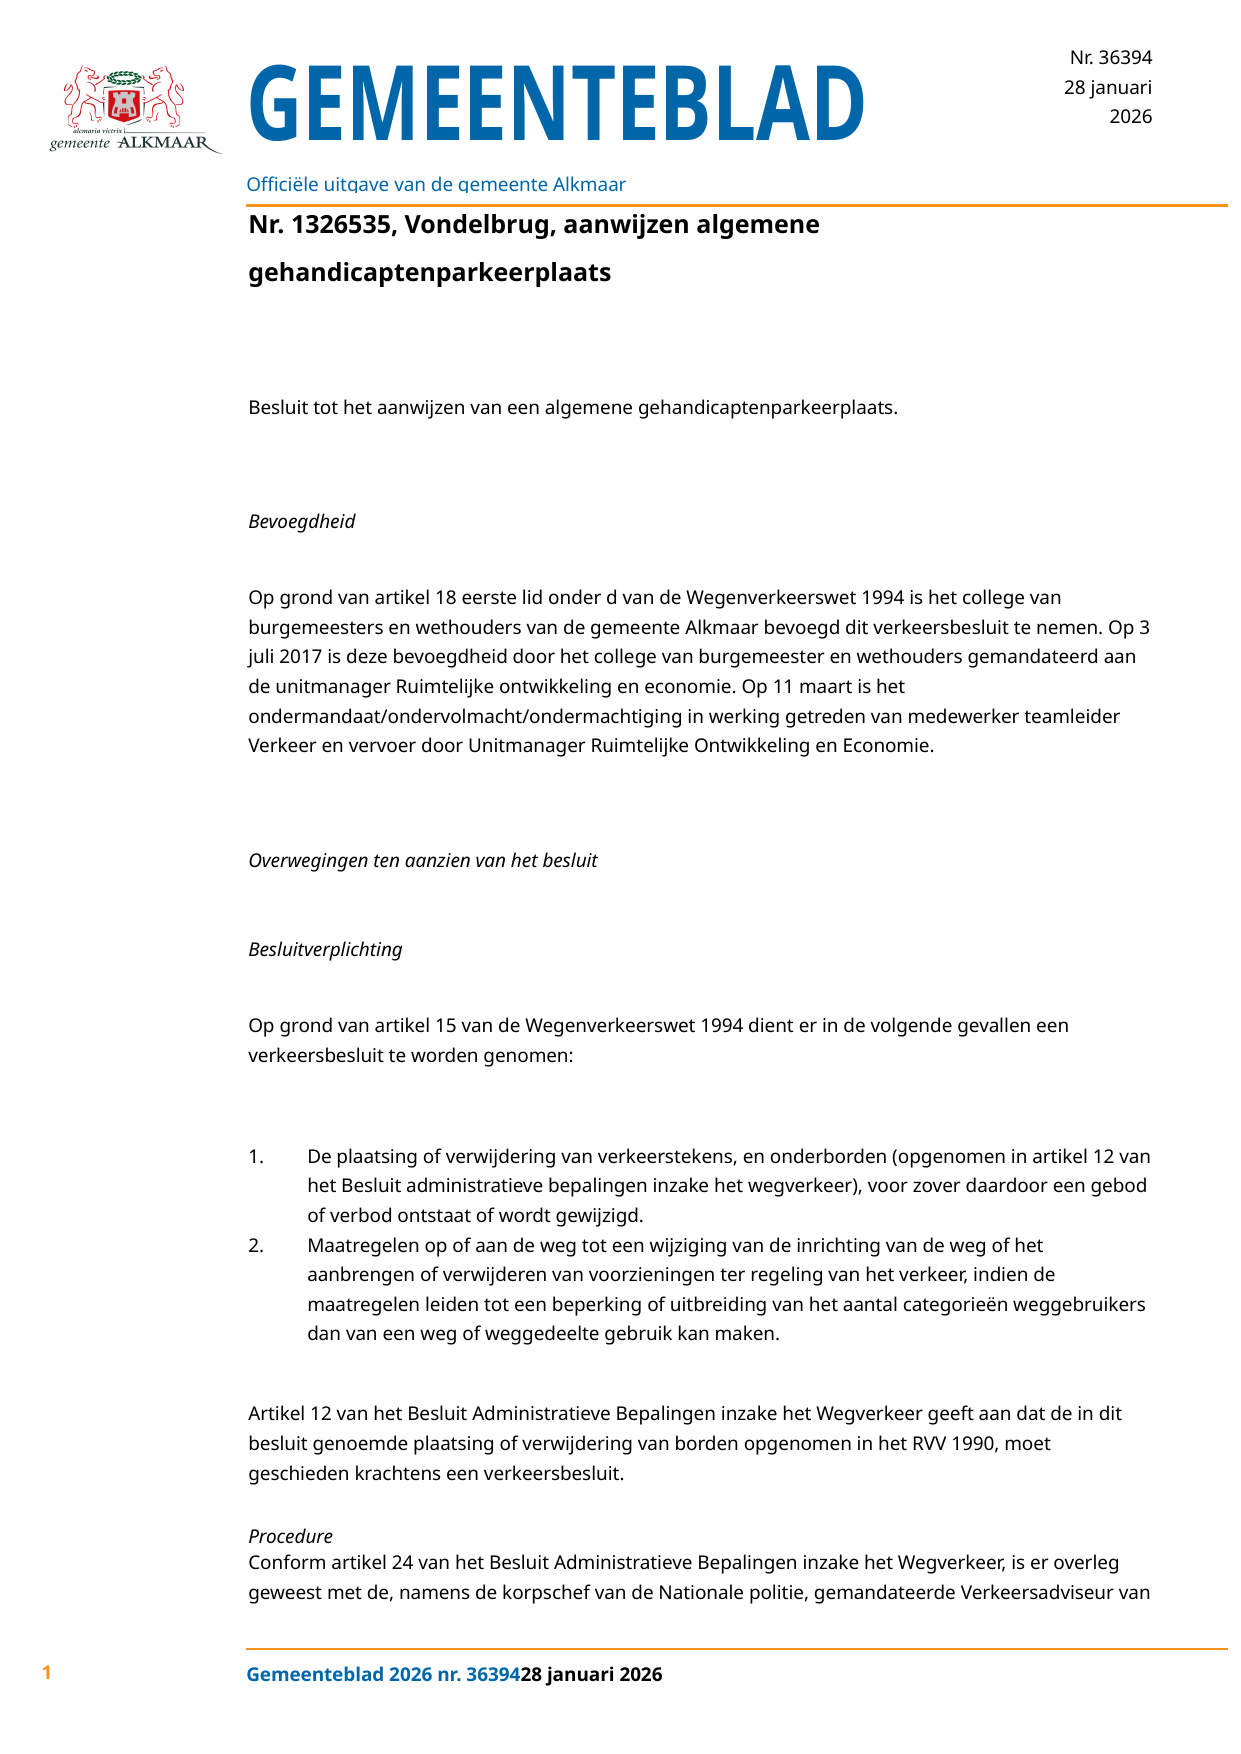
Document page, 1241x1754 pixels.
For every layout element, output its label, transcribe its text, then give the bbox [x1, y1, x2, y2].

text Overwegingen ten aanzien van het besluit [248, 847, 1152, 873]
text Artikel 12 van het Besluit Administratieve Bepalingen inzake het Wegverkeer geeft aan dat de in dit besluit genoemde plaatsing of verwijdering van borden opgenomen in het RVV 1990, moet geschieden krachtens een verkeersbesluit. [248, 1401, 1152, 1486]
text Conform artikel 24 van het Besluit Administratieve Bepalingen inzake het Wegverkeer, is er overleg geweest met de, namens de korpschef van de Nationale politie, gemandateerde Verkeersadviseur van [248, 1549, 1152, 1605]
picture [41, 47, 231, 172]
text Op grond van artikel 15 van de Wegenverkeerswet 1994 dient er in de volgende gevallen een verkeersbesluit te worden genomen: [248, 1013, 1152, 1068]
text Op grond van artikel 18 eerste lid onder d van de Wegenverkeerswet 1994 is het college van burgemeesters en wethouders van de gemeente Alkmaar bevoegd dit verkeersbesluit te nemen. Op 3 juli 2017 is deze bevoegdheid door het college van burgemeester en wethouders gemandateerd aan de unitmanager Ruimtelijke ontwikkeling en economie. Op 11 maart is het ondermandaat/ondervolmacht/ondermachtiging in werking getreden van medewerker teamleider Verkeer en vervoer door Unitmanager Ruimtelijke Ontwikkeling en Economie. [248, 584, 1152, 758]
text Nr. 1326535, Vondelbrug, aanwijzen algemene gehandicaptenparkeerplaats [248, 207, 1152, 288]
text Bevoegdheid [248, 508, 1152, 534]
text Besluitverplichting [248, 937, 1152, 962]
text Besluit tot het aanwijzen van een algemene gehandicaptenparkeerplaats. [248, 394, 1152, 420]
list De plaatsing of verwijdering van verkeerstekens, en onderborden (opgenomen in artikel 12 van het Besluit administratieve bepalingen inzake het wegverkeer), voor zover daardoor een gebod of verbod ontstaat of wordt gewijzigd. [248, 1143, 1152, 1228]
list Maatregelen op of aan de weg tot een wijziging van de inrichting van de weg of het aanbrengen of verwijderen van voorzieningen ter regeling van het verkeer, indien de maatregelen leiden tot een beperking of uitbreiding van het aantal categorieën weggebruikers dan van een weg of weggedeelte gebruik kan maken. [248, 1232, 1152, 1346]
text Procedure [248, 1524, 1152, 1549]
